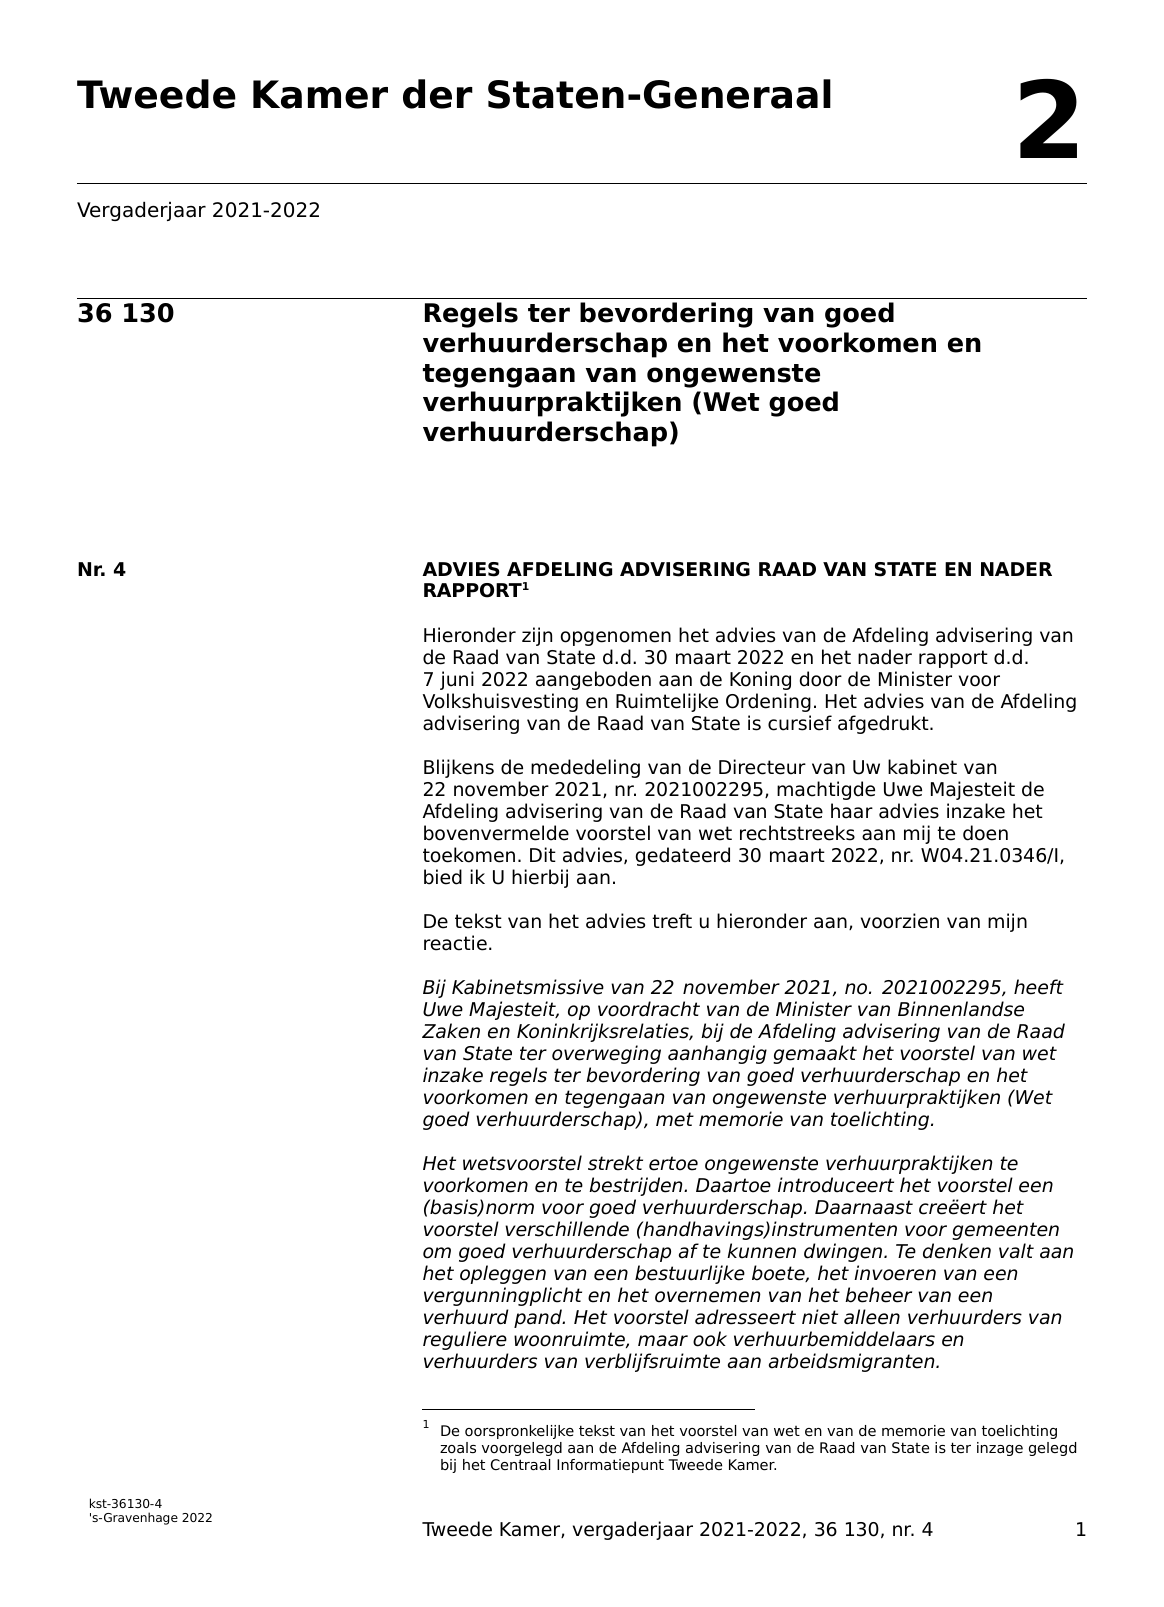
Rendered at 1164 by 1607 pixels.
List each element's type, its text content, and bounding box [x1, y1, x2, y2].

text Het wetsvoorstel strekt ertoe ongewenste verhuurpraktijken te voorkomen en te bestrijden. Daartoe introduceert het voorstel een (basis)norm voor goed verhuurderschap. Daarnaast creëert het voorstel verschillende (handhavings)instrumenten voor gemeenten om goed verhuurderschap af te kunnen dwingen. Te denken valt aan het opleggen van een bestuurlijke boete, het invoeren van een vergunningplicht en het overnemen van het beheer van een verhuurd pand. Het voorstel adresseert niet alleen verhuurders van reguliere woonruimte, maar ook verhuurbemiddelaars en verhuurders van verblijfsruimte aan arbeidsmigranten. [422, 1153, 1087, 1373]
table_cell Vergaderjaar 2021-2022 [77, 184, 1087, 298]
table_header 2 [886, 59, 1087, 183]
text Hieronder zijn opgenomen het advies van de Afdeling advisering van de Raad van State d.d. 30 maart 2022 en het nader rapport d.d. 7 juni 2022 aangeboden aan de Koning door de Minister voor Volkshuisvesting en Ruimtelijke Ordening. Het advies van de Afdeling advisering van de Raad van State is cursief afgedrukt. [422, 624, 1087, 734]
text Blijkens de mededeling van de Directeur van Uw kabinet van 22 november 2021, nr. 2021002295, machtigde Uwe Majesteit de Afdeling advisering van de Raad van State haar advies inzake het bovenvermelde voorstel van wet rechtstreeks aan mij te doen toekomen. Dit advies, gedateerd 30 maart 2022, nr. W04.21.0346/I, bied ik U hierbij aan. [422, 757, 1087, 888]
subtitle Nr. 4 ADVIES AFDELING ADVISERING RAAD VAN STATE EN NADER RAPPORT [77, 558, 1087, 602]
table_header Tweede Kamer der Staten-Generaal [77, 59, 886, 183]
text Bij Kabinetsmissive van 22 november 2021, no. 2021002295, heeft Uwe Majesteit, op voordracht van de Minister van Binnenlandse Zaken en Koninkrijksrelaties, bij de Afdeling advisering van de Raad van State ter overweging aanhangig gemaakt het voorstel van wet inzake regels ter bevordering van goed verhuurderschap en het voorkomen en tegengaan van ongewenste verhuurpraktijken (Wet goed verhuurderschap), met memorie van toelichting. [422, 977, 1087, 1131]
subtitle 36 130 Regels ter bevordering van goed verhuurderschap en het voorkomen en tegengaan van ongewenste verhuurpraktijken (Wet goed verhuurderschap) [77, 299, 1087, 447]
text 's-Gravenhage 2022 [88, 1511, 323, 1525]
text De oorspronkelijke tekst van het voorstel van wet en van de memorie van toelichting zoals voorgelegd aan de Afdeling advisering van de Raad van State is ter inzage gelegd bij het Centraal Informatiepunt Tweede Kamer. [422, 1418, 1087, 1474]
text De tekst van het advies treft u hieronder aan, voorzien van mijn reactie. [422, 911, 1087, 955]
text kst-36130-4 [88, 1497, 323, 1511]
